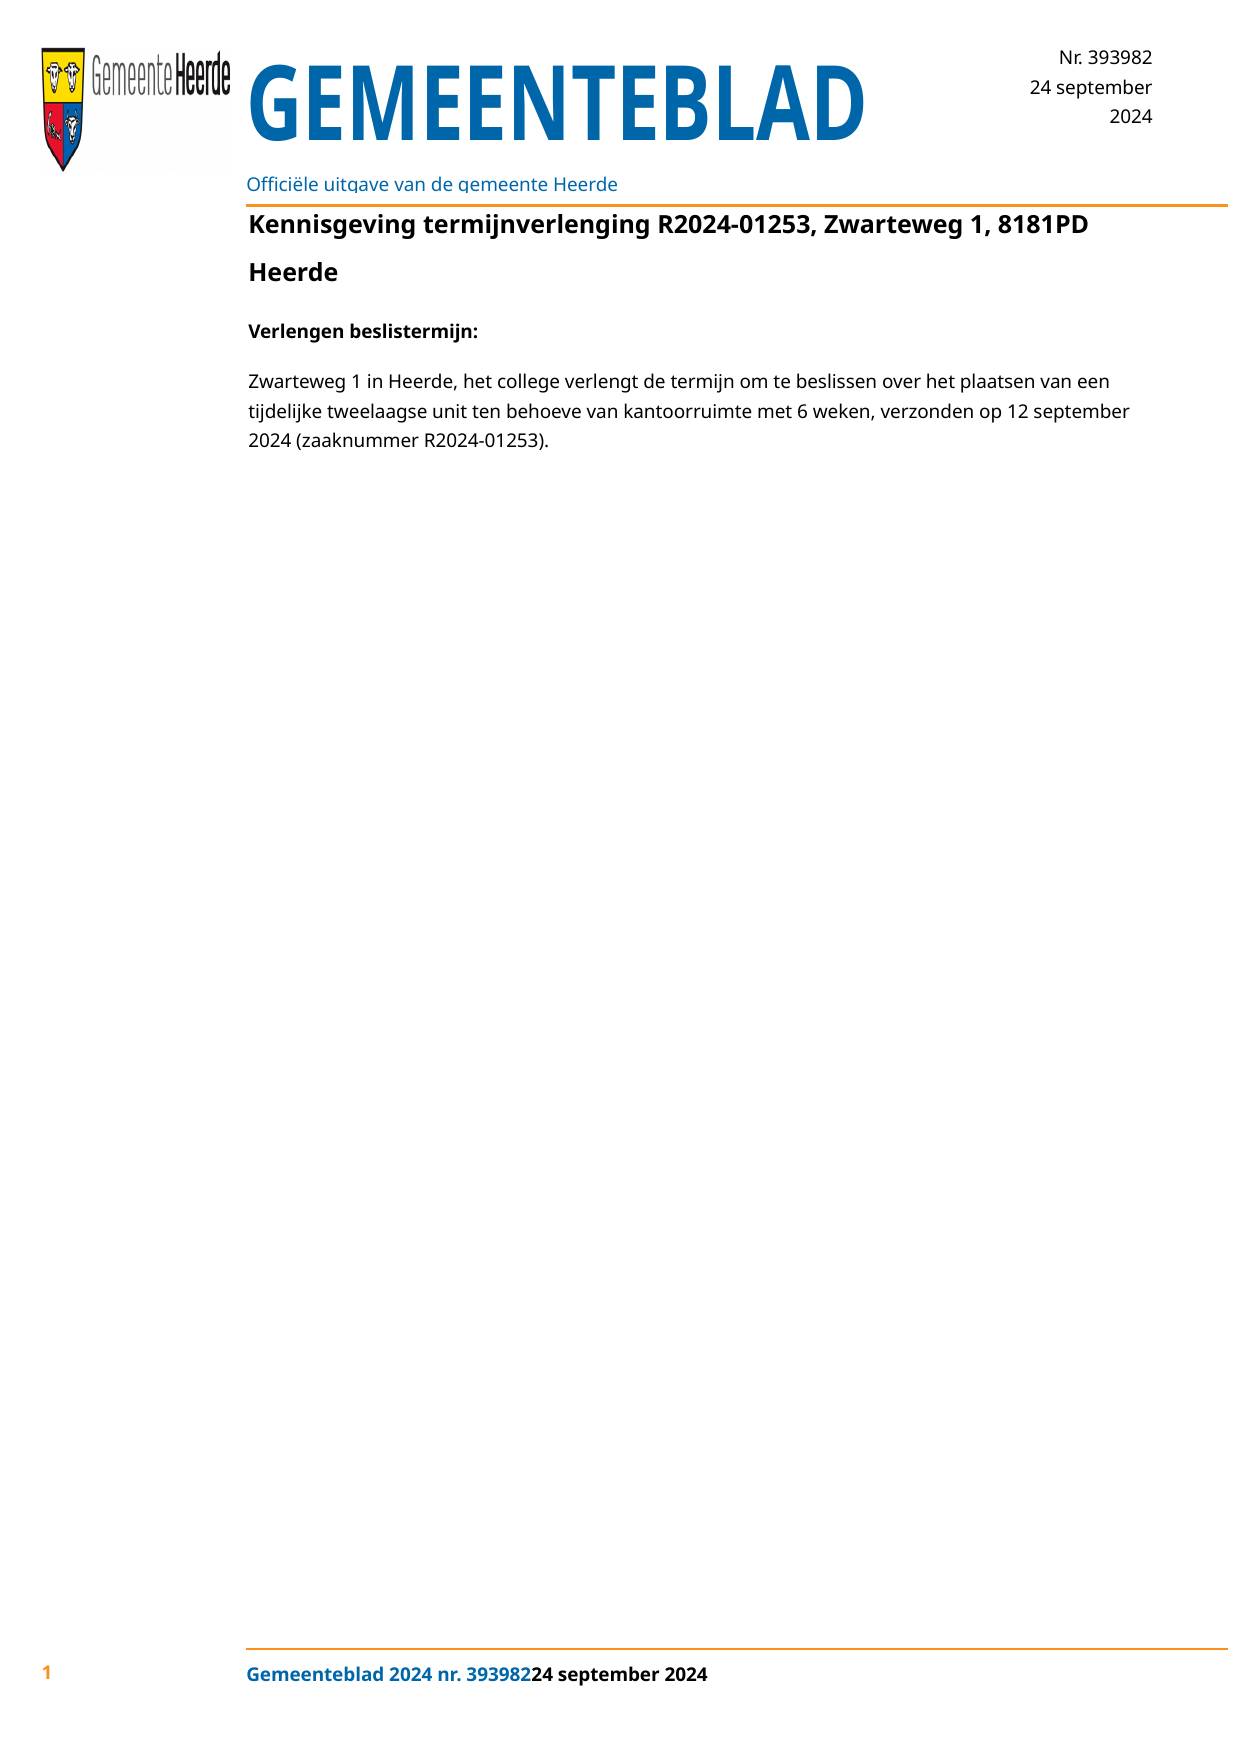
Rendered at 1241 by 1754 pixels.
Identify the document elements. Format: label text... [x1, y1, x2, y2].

text Kennisgeving termijnverlenging R2024-01253, Zwarteweg 1, 8181PD Heerde [248, 207, 1152, 288]
text Verlengen beslistermijn: [248, 318, 1152, 344]
picture [41, 47, 231, 172]
text Zwarteweg 1 in Heerde, het college verlengt de termijn om te beslissen over het plaatsen van een tijdelijke tweelaagse unit ten behoeve van kantoorruimte met 6 weken, verzonden op 12 september 2024 (zaaknummer R2024-01253). [248, 368, 1152, 453]
